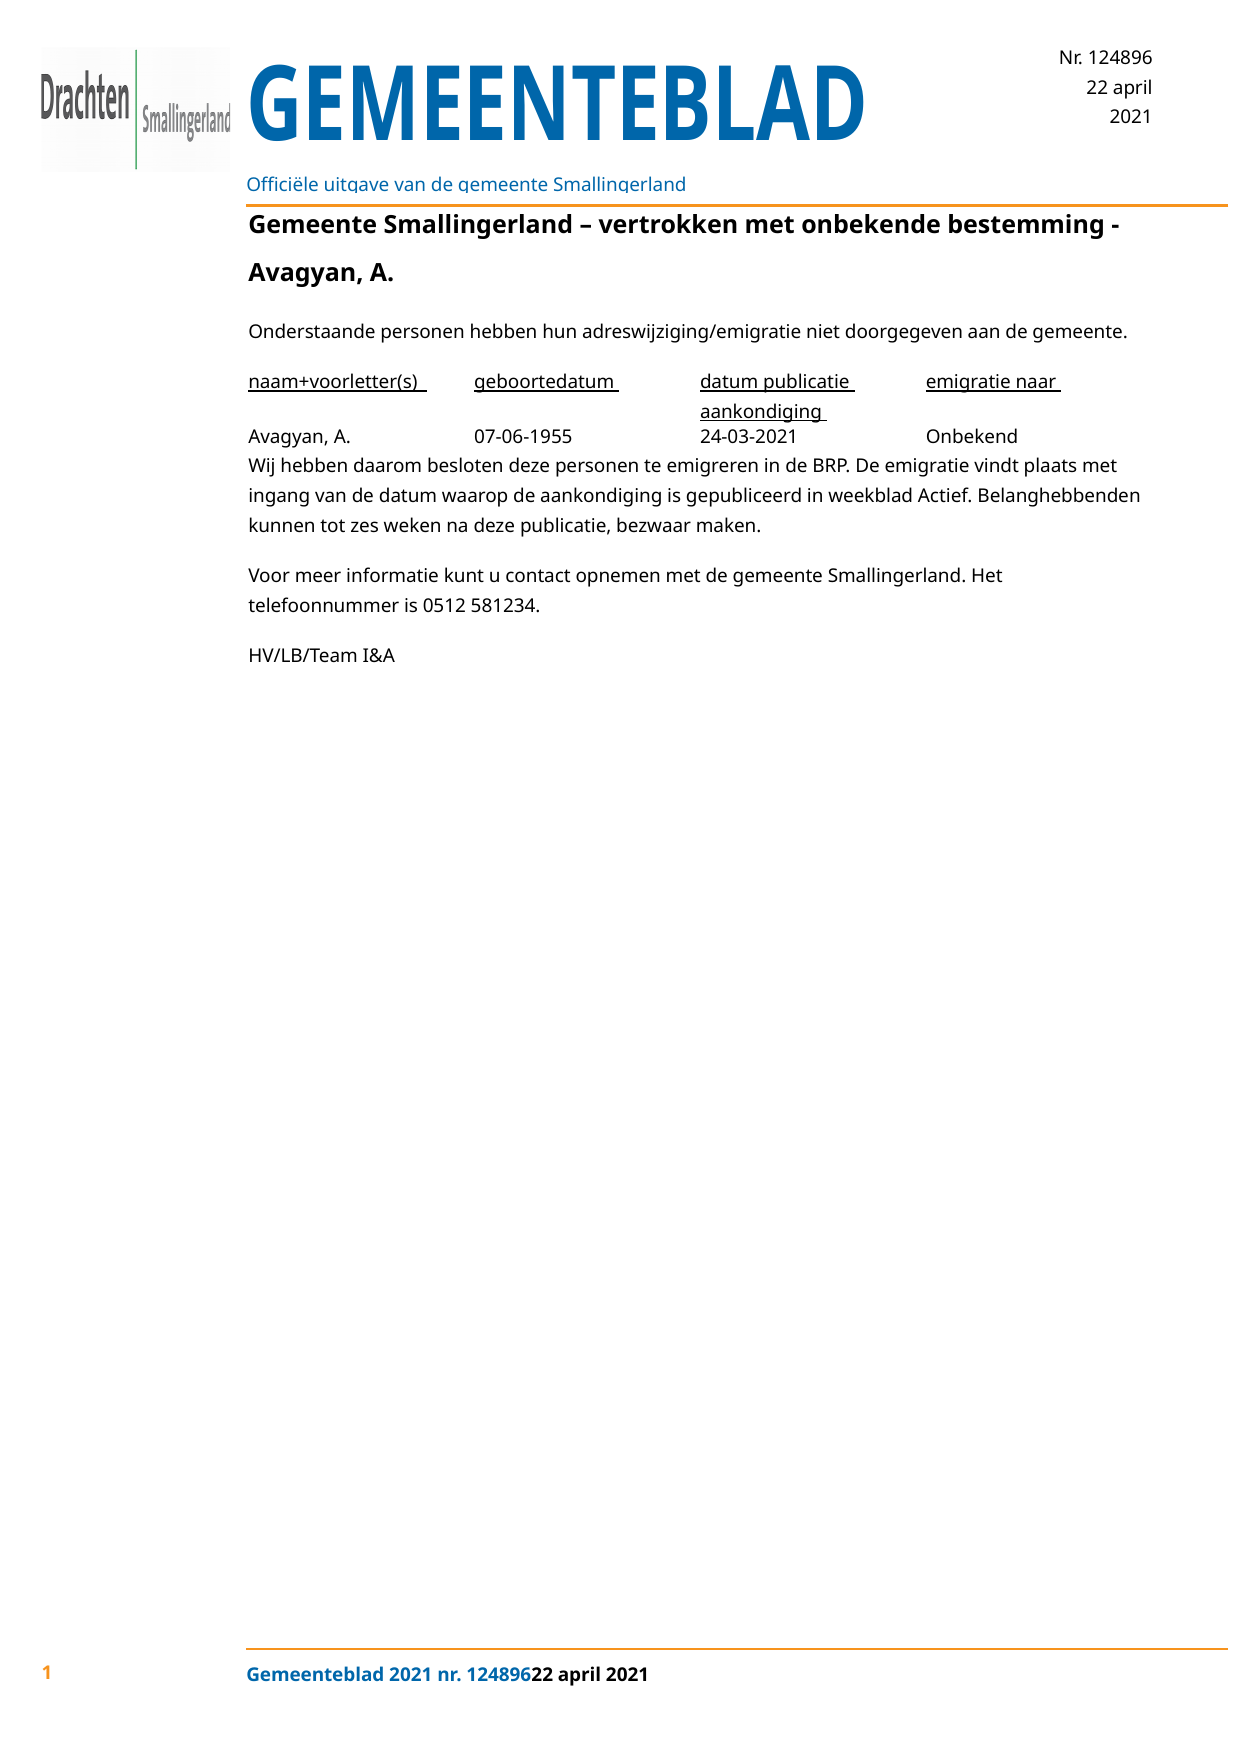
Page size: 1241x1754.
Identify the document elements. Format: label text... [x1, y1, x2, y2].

table_header datum publicatie aankondiging [700, 369, 926, 424]
text Onderstaande personen hebben hun adreswijziging/emigratie niet doorgegeven aan de gemeente. [248, 318, 1152, 344]
text Voor meer informatie kunt u contact opnemen met de gemeente Smallingerland. Het telefoonnummer is 0512 581234. [248, 562, 1152, 618]
table_cell Avagyan, A. [248, 424, 474, 449]
text Gemeente Smallingerland – vertrokken met onbekende bestemming - Avagyan, A. [248, 207, 1152, 288]
text Wij hebben daarom besloten deze personen te emigreren in de BRP. De emigratie vindt plaats met ingang van de datum waarop de aankondiging is gepubliceerd in weekblad Actief. Belanghebbenden kunnen tot zes weken na deze publicatie, bezwaar maken. [248, 453, 1152, 538]
text HV/LB/Team I&A [248, 642, 1152, 668]
table_header geboortedatum [474, 369, 700, 424]
table_header emigratie naar [926, 369, 1152, 424]
table_cell 07-06-1955 [474, 424, 700, 449]
table_header naam+voorletter(s) [248, 369, 474, 424]
picture [41, 47, 231, 172]
table_cell Onbekend [926, 424, 1152, 449]
table_cell 24-03-2021 [700, 424, 926, 449]
